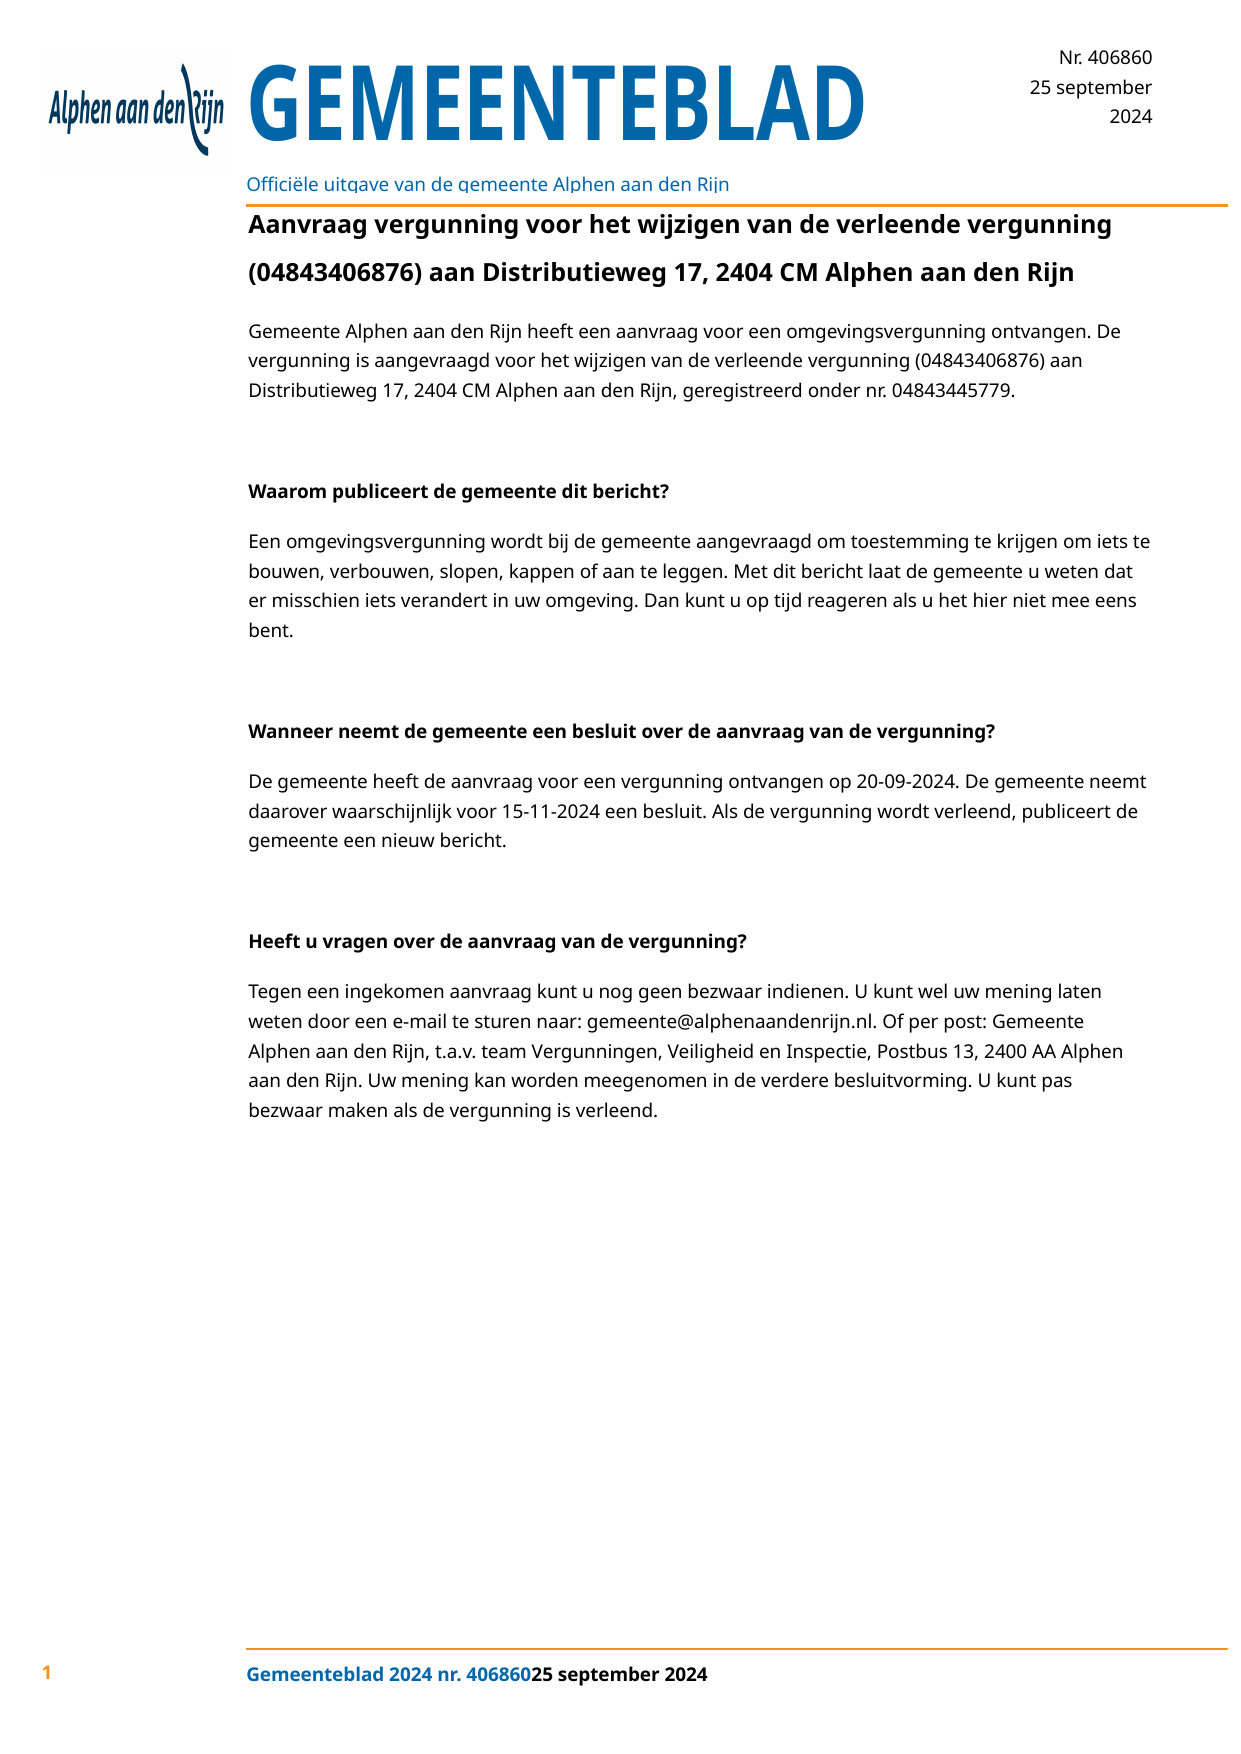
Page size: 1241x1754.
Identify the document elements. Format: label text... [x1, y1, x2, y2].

text Wanneer neemt de gemeente een besluit over de aanvraag van de vergunning? [248, 718, 1152, 744]
text Gemeente Alphen aan den Rijn heeft een aanvraag voor een omgevingsvergunning ontvangen. De vergunning is aangevraagd voor het wijzigen van de verleende vergunning (04843406876) aan Distributieweg 17, 2404 CM Alphen aan den Rijn, geregistreerd onder nr. 04843445779. [248, 318, 1152, 403]
text Waarom publiceert de gemeente dit bericht? [248, 478, 1152, 504]
text Aanvraag vergunning voor het wijzigen van de verleende vergunning (04843406876) aan Distributieweg 17, 2404 CM Alphen aan den Rijn [248, 207, 1152, 288]
picture [41, 47, 231, 172]
text Een omgevingsvergunning wordt bij de gemeente aangevraagd om toestemming te krijgen om iets te bouwen, verbouwen, slopen, kappen of aan te leggen. Met dit bericht laat de gemeente u weten dat er misschien iets verandert in uw omgeving. Dan kunt u op tijd reageren als u het hier niet mee eens bent. [248, 528, 1152, 643]
text De gemeente heeft de aanvraag voor een vergunning ontvangen op 20-09-2024. De gemeente neemt daarover waarschijnlijk voor 15-11-2024 een besluit. Als de vergunning wordt verleend, publiceert de gemeente een nieuw bericht. [248, 768, 1152, 853]
text Heeft u vragen over de aanvraag van de vergunning? [248, 928, 1152, 954]
text Tegen een ingekomen aanvraag kunt u nog geen bezwaar indienen. U kunt wel uw mening laten weten door een e-mail te sturen naar: gemeente@alphenaandenrijn.nl. Of per post: Gemeente Alphen aan den Rijn, t.a.v. team Vergunningen, Veiligheid en Inspectie, Postbus 13, 2400 AA Alphen aan den Rijn. Uw mening kan worden meegenomen in de verdere besluitvorming. U kunt pas bezwaar maken als de vergunning is verleend. [248, 979, 1152, 1123]
